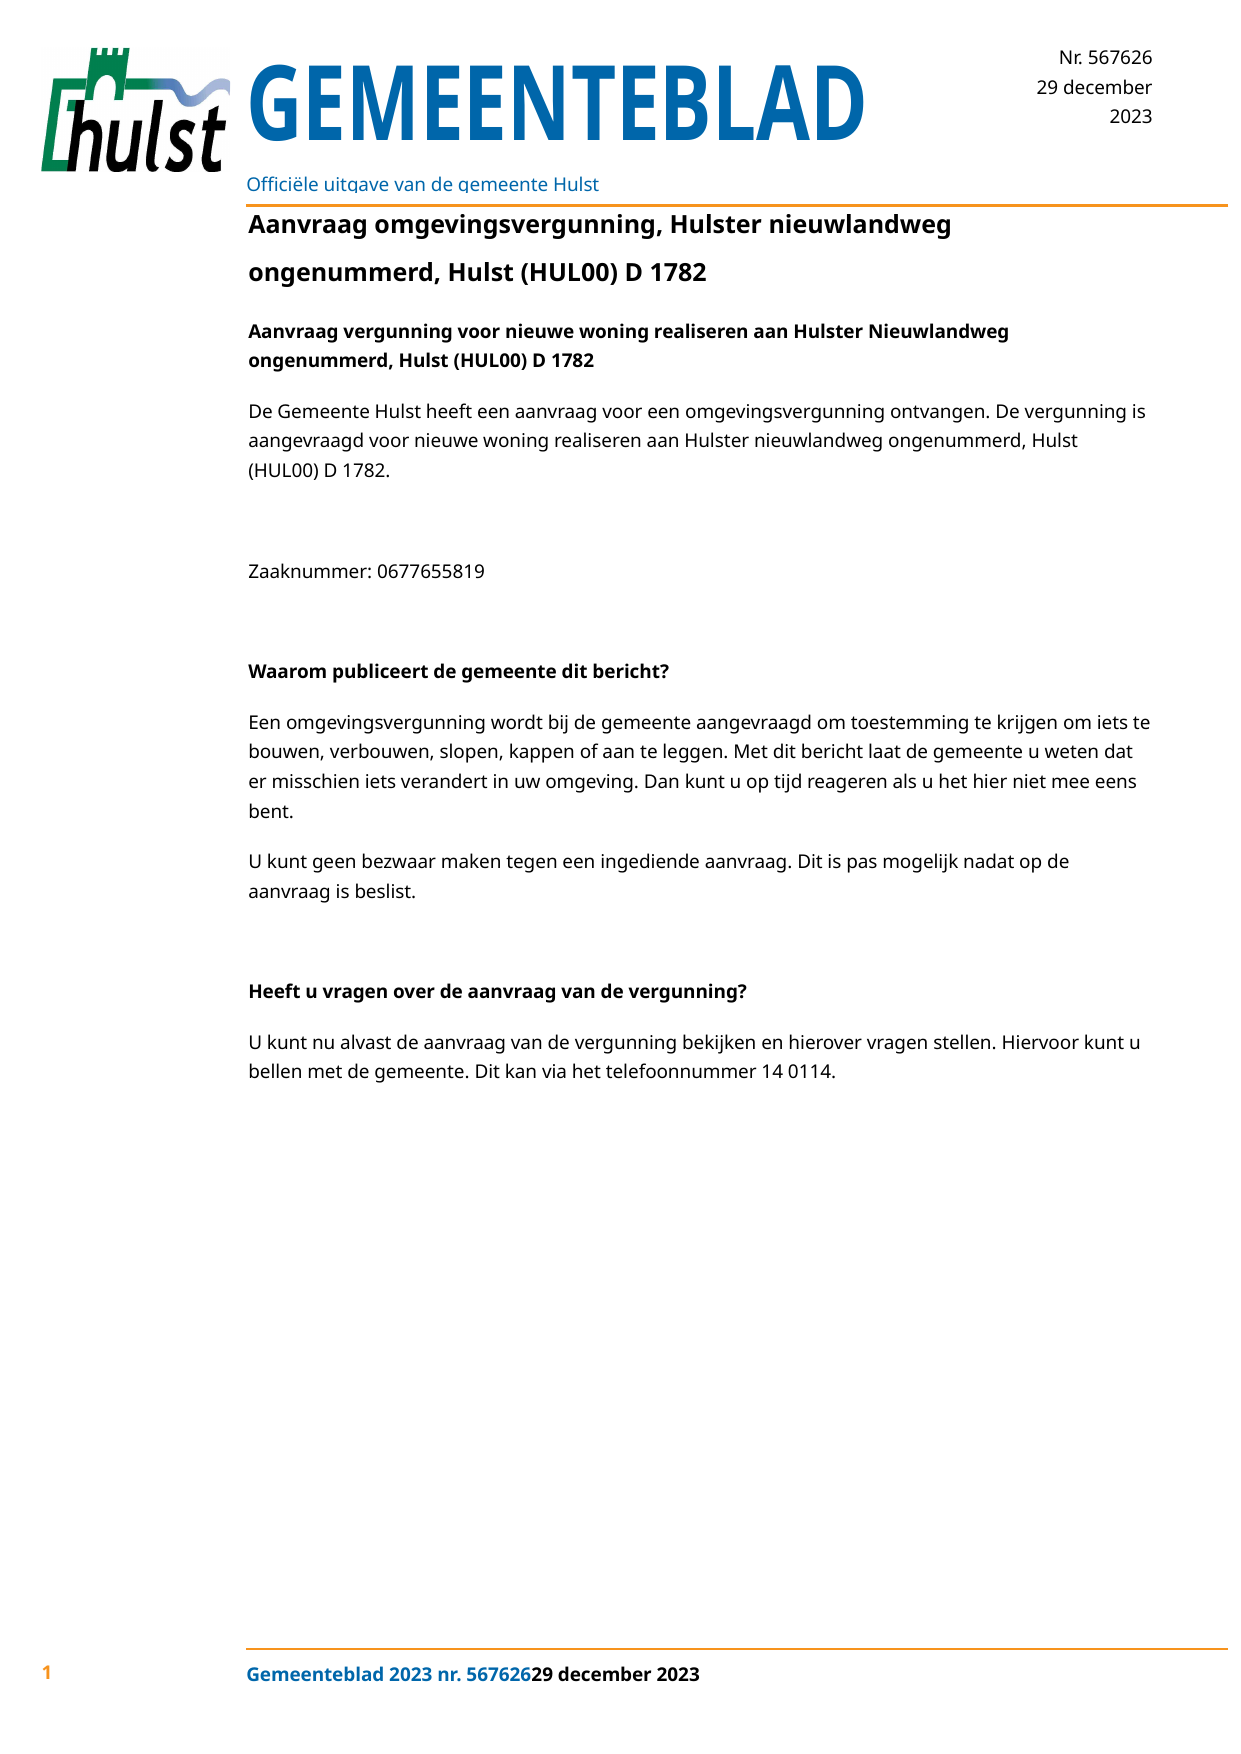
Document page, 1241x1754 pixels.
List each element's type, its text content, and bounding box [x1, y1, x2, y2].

text Zaaknummer: 0677655819 [248, 558, 1152, 584]
picture [41, 47, 231, 172]
text Heeft u vragen over de aanvraag van de vergunning? [248, 979, 1152, 1004]
text De Gemeente Hulst heeft een aanvraag voor een omgevingsvergunning ontvangen. De vergunning is aangevraagd voor nieuwe woning realiseren aan Hulster nieuwlandweg ongenummerd, Hulst (HUL00) D 1782. [248, 398, 1152, 483]
text Een omgevingsvergunning wordt bij de gemeente aangevraagd om toestemming te krijgen om iets te bouwen, verbouwen, slopen, kappen of aan te leggen. Met dit bericht laat de gemeente u weten dat er misschien iets verandert in uw omgeving. Dan kunt u op tijd reageren als u het hier niet mee eens bent. [248, 709, 1152, 824]
text Aanvraag vergunning voor nieuwe woning realiseren aan Hulster Nieuwlandweg ongenummerd, Hulst (HUL00) D 1782 [248, 318, 1152, 373]
text U kunt nu alvast de aanvraag van de vergunning bekijken en hierover vragen stellen. Hiervoor kunt u bellen met de gemeente. Dit kan via het telefoonnummer 14 0114. [248, 1029, 1152, 1084]
text U kunt geen bezwaar maken tegen een ingediende aanvraag. Dit is pas mogelijk nadat op de aanvraag is beslist. [248, 848, 1152, 904]
text Aanvraag omgevingsvergunning, Hulster nieuwlandweg ongenummerd, Hulst (HUL00) D 1782 [248, 207, 1152, 288]
text Waarom publiceert de gemeente dit bericht? [248, 659, 1152, 684]
